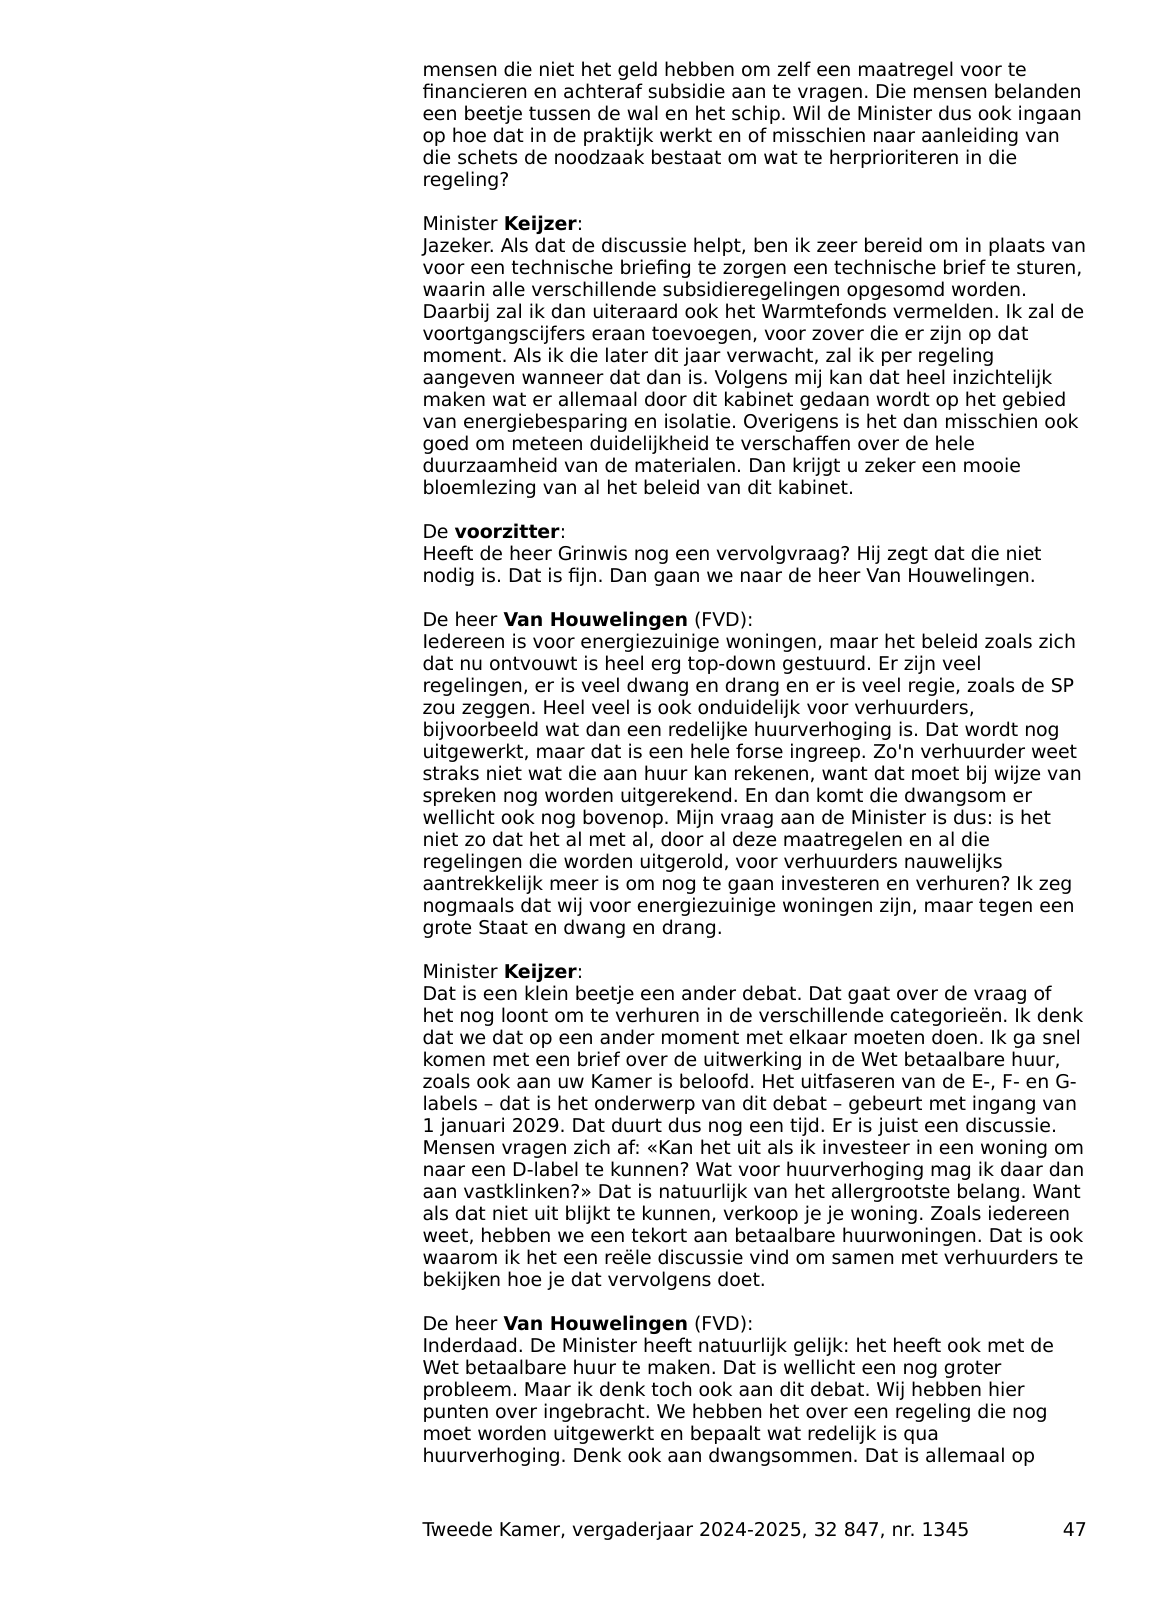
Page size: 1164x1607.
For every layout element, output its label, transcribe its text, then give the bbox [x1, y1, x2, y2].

text Jazeker. Als dat de discussie helpt, ben ik zeer bereid om in plaats van voor een technische briefing te zorgen een technische brief te sturen, waarin alle verschillende subsidieregelingen opgesomd worden. Daarbij zal ik dan uiteraard ook het Warmtefonds vermelden. Ik zal de voortgangscijfers eraan toevoegen, voor zover die er zijn op dat moment. Als ik die later dit jaar verwacht, zal ik per regeling aangeven wanneer dat dan is. Volgens mij kan dat heel inzichtelijk maken wat er allemaal door dit kabinet gedaan wordt op het gebied van energiebesparing en isolatie. Overigens is het dan misschien ook goed om meteen duidelijkheid te verschaffen over de hele duurzaamheid van de materialen. Dan krijgt u zeker een mooie bloemlezing van al het beleid van dit kabinet. [422, 235, 1087, 499]
text Iedereen is voor energiezuinige woningen, maar het beleid zoals zich dat nu ontvouwt is heel erg top-down gestuurd. Er zijn veel regelingen, er is veel dwang en drang en er is veel regie, zoals de SP zou zeggen. Heel veel is ook onduidelijk voor verhuurders, bijvoorbeeld wat dan een redelijke huurverhoging is. Dat wordt nog uitgewerkt, maar dat is een hele forse ingreep. Zo'n verhuurder weet straks niet wat die aan huur kan rekenen, want dat moet bij wijze van spreken nog worden uitgerekend. En dan komt die dwangsom er wellicht ook nog bovenop. Mijn vraag aan de Minister is dus: is het niet zo dat het al met al, door al deze maatregelen en al die regelingen die worden uitgerold, voor verhuurders nauwelijks aantrekkelijk meer is om nog te gaan investeren en verhuren? Ik zeg nogmaals dat wij voor energiezuinige woningen zijn, maar tegen een grote Staat en dwang en drang. [422, 631, 1087, 939]
text De heer Van Houwelingen (FVD): [422, 609, 1087, 631]
text De voorzitter: [422, 521, 1087, 543]
text Minister Keijzer: [422, 213, 1087, 235]
text Dat is een klein beetje een ander debat. Dat gaat over de vraag of het nog loont om te verhuren in de verschillende categorieën. Ik denk dat we dat op een ander moment met elkaar moeten doen. Ik ga snel komen met een brief over de uitwerking in de Wet betaalbare huur, zoals ook aan uw Kamer is beloofd. Het uitfaseren van de E-, F- en G-labels – dat is het onderwerp van dit debat – gebeurt met ingang van 1 januari 2029. Dat duurt dus nog een tijd. Er is juist een discussie. Mensen vragen zich af: «Kan het uit als ik investeer in een woning om naar een D-label te kunnen? Wat voor huurverhoging mag ik daar dan aan vastklinken?» Dat is natuurlijk van het allergrootste belang. Want als dat niet uit blijkt te kunnen, verkoop je je woning. Zoals iedereen weet, hebben we een tekort aan betaalbare huurwoningen. Dat is ook waarom ik het een reële discussie vind om samen met verhuurders te bekijken hoe je dat vervolgens doet. [422, 983, 1087, 1291]
text Heeft de heer Grinwis nog een vervolgvraag? Hij zegt dat die niet nodig is. Dat is fijn. Dan gaan we naar de heer Van Houwelingen. [422, 543, 1087, 587]
text De heer Van Houwelingen (FVD): [422, 1313, 1087, 1335]
text mensen die niet het geld hebben om zelf een maatregel voor te financieren en achteraf subsidie aan te vragen. Die mensen belanden een beetje tussen de wal en het schip. Wil de Minister dus ook ingaan op hoe dat in de praktijk werkt en of misschien naar aanleiding van die schets de noodzaak bestaat om wat te herprioriteren in die regeling? [422, 59, 1087, 191]
text Inderdaad. De Minister heeft natuurlijk gelijk: het heeft ook met de Wet betaalbare huur te maken. Dat is wellicht een nog groter probleem. Maar ik denk toch ook aan dit debat. Wij hebben hier punten over ingebracht. We hebben het over een regeling die nog moet worden uitgewerkt en bepaalt wat redelijk is qua huurverhoging. Denk ook aan dwangsommen. Dat is allemaal op [422, 1335, 1087, 1467]
text Minister Keijzer: [422, 961, 1087, 983]
